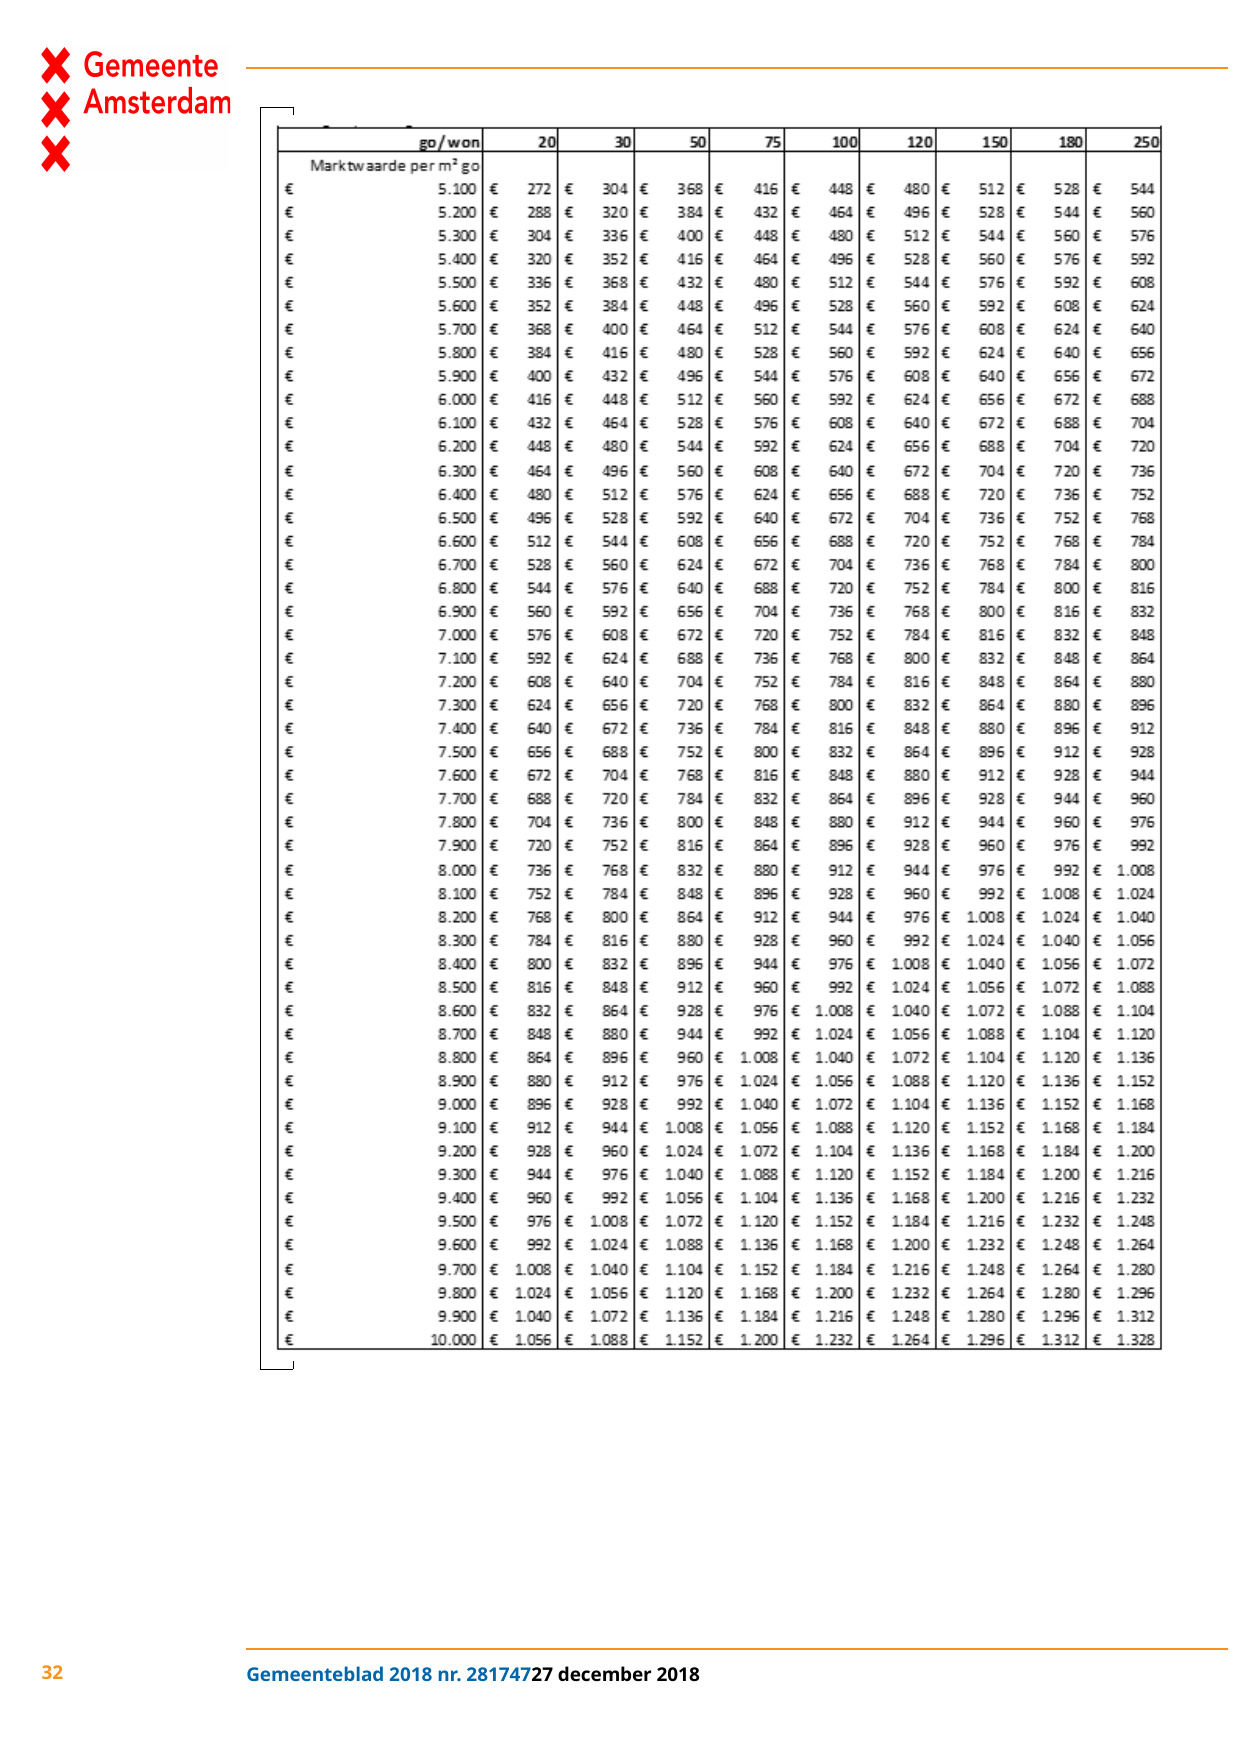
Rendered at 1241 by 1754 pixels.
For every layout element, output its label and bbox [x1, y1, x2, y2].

picture [268, 115, 1173, 1361]
picture [41, 47, 231, 172]
